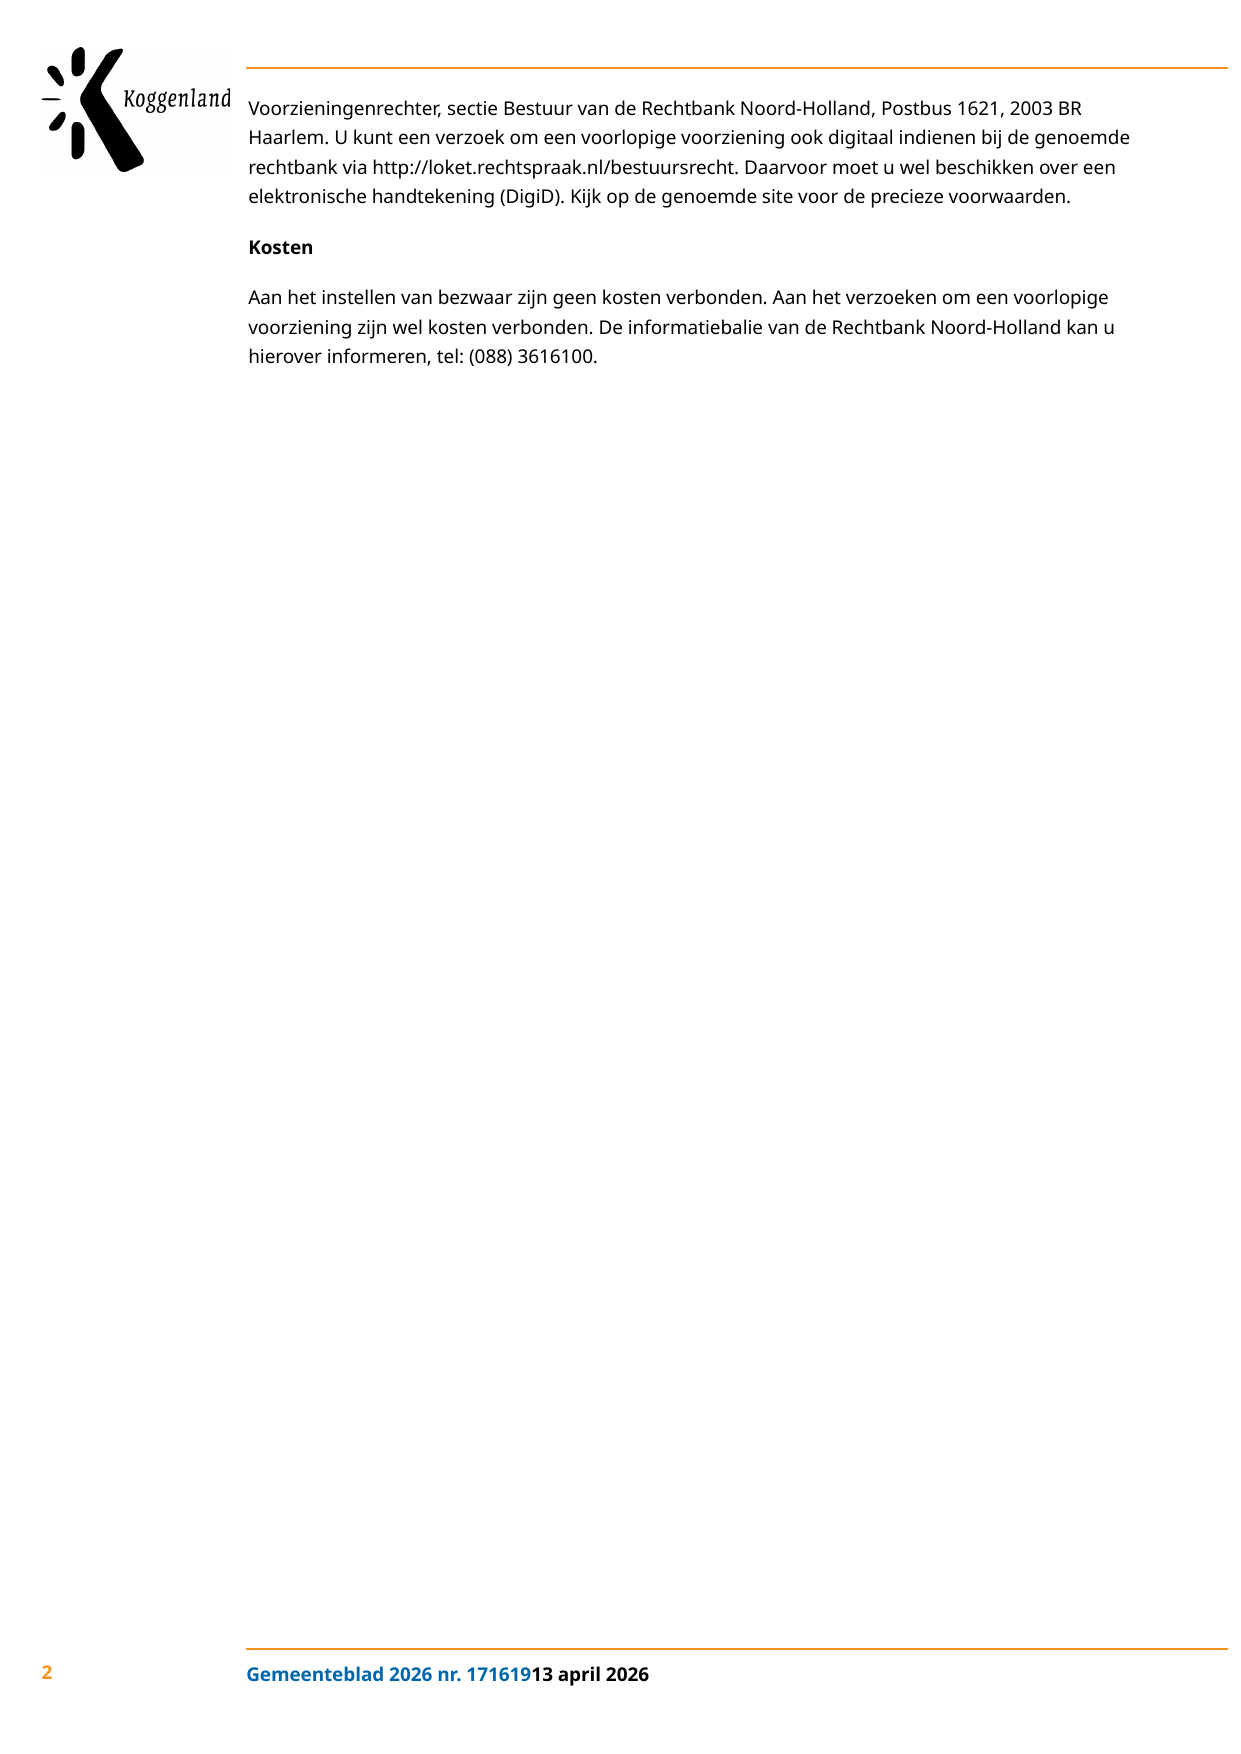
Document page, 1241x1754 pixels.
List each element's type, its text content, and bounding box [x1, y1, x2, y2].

text Aan het instellen van bezwaar zijn geen kosten verbonden. Aan het verzoeken om een voorlopige voorziening zijn wel kosten verbonden. De informatiebalie van de Rechtbank Noord-Holland kan u hierover informeren, tel: (088) 3616100. [248, 284, 1152, 369]
picture [41, 47, 231, 172]
text Voorzieningenrechter, sectie Bestuur van de Rechtbank Noord-Holland, Postbus 1621, 2003 BR Haarlem. U kunt een verzoek om een voorlopige voorziening ook digitaal indienen bij de genoemde rechtbank via http://loket.rechtspraak.nl/bestuursrecht. Daarvoor moet u wel beschikken over een elektronische handtekening (DigiD). Kijk op de genoemde site voor de precieze voorwaarden. [248, 95, 1152, 209]
text Kosten [248, 234, 1152, 260]
